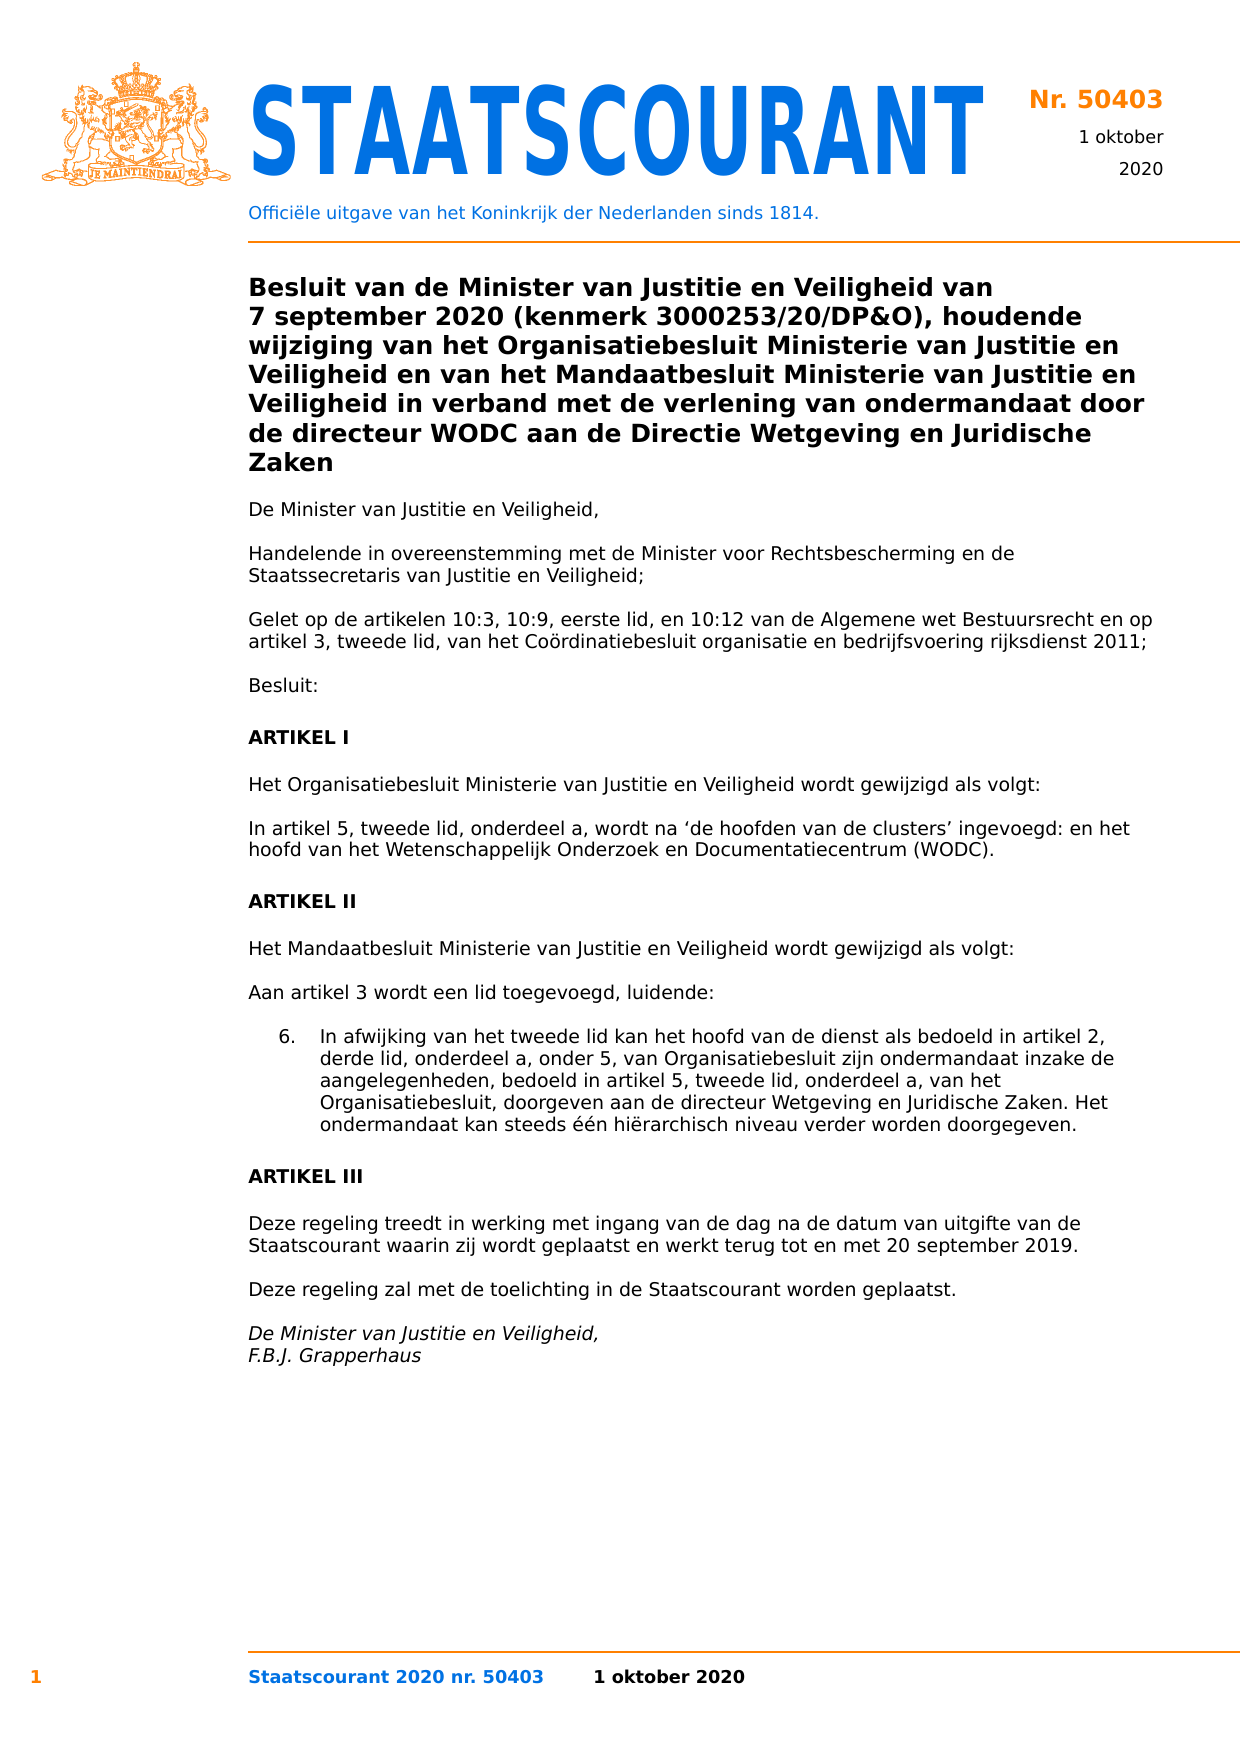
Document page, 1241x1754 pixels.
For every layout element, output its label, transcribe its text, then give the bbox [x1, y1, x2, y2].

text Deze regeling zal met de toelichting in de Staatscourant worden geplaatst. [248, 1279, 1163, 1301]
text Deze regeling treedt in werking met ingang van de dag na de datum van uitgifte van de Staatscourant waarin zij wordt geplaatst en werkt terug tot en met 20 september 2019. [248, 1213, 1163, 1257]
picture [41, 62, 231, 186]
subtitle ARTIKEL II [248, 891, 1163, 913]
table_header STAATSCOURANT [248, 62, 998, 203]
text Het Organisatiebesluit Ministerie van Justitie en Veiligheid wordt gewijzigd als volgt: [248, 773, 1163, 796]
text Handelende in overeenstemming met de Minister voor Rechtsbescherming en de Staatssecretaris van Justitie en Veiligheid; [248, 543, 1163, 587]
text De Minister van Justitie en Veiligheid, F.B.J. Grapperhaus [248, 1323, 1163, 1367]
subtitle Besluit van de Minister van Justitie en Veiligheid van 7 september 2020 (kenmerk 3000253/20/DP&O), houdende wijziging van het Organisatiebesluit Ministerie van Justitie en Veiligheid en van het Mandaatbesluit Ministerie van Justitie en Veiligheid in verband met de verlening van ondermandaat door de directeur WODC aan de Directie Wetgeving en Juridische Zaken [248, 273, 1163, 477]
text Besluit: [248, 674, 1163, 697]
text In artikel 5, tweede lid, onderdeel a, wordt na ‘de hoofden van de clusters’ ingevoegd: en het hoofd van het Wetenschappelijk Onderzoek en Documentatiecentrum (WODC). [248, 817, 1163, 861]
text De Minister van Justitie en Veiligheid, [248, 499, 1163, 521]
table_header Nr. 50403 [998, 62, 1240, 121]
table_cell 1 oktober [998, 121, 1240, 153]
table_cell 2020 [998, 153, 1240, 203]
text Het Mandaatbesluit Ministerie van Justitie en Veiligheid wordt gewijzigd als volgt: [248, 938, 1163, 960]
subtitle ARTIKEL I [248, 727, 1163, 748]
text Gelet op de artikelen 10:3, 10:9, eerste lid, en 10:12 van de Algemene wet Bestuursrecht en op artikel 3, tweede lid, van het Coördinatiebesluit organisatie en bedrijfsvoering rijksdienst 2011; [248, 609, 1163, 653]
text 6. In afwijking van het tweede lid kan het hoofd van de dienst als bedoeld in artikel 2, derde lid, onderdeel a, onder 5, van Organisatiebesluit zijn ondermandaat inzake de aangelegenheden, bedoeld in artikel 5, tweede lid, onderdeel a, van het Organisatiebesluit, doorgeven aan de directeur Wetgeving en Juridische Zaken. Het ondermandaat kan steeds één hiërarchisch niveau verder worden doorgegeven. [278, 1026, 1163, 1136]
text Aan artikel 3 wordt een lid toegevoegd, luidende: [248, 982, 1163, 1004]
subtitle ARTIKEL III [248, 1166, 1163, 1188]
table_cell Officiële uitgave van het Koninkrijk der Nederlanden sinds 1814. [248, 203, 1240, 241]
table_header [25, 62, 248, 241]
